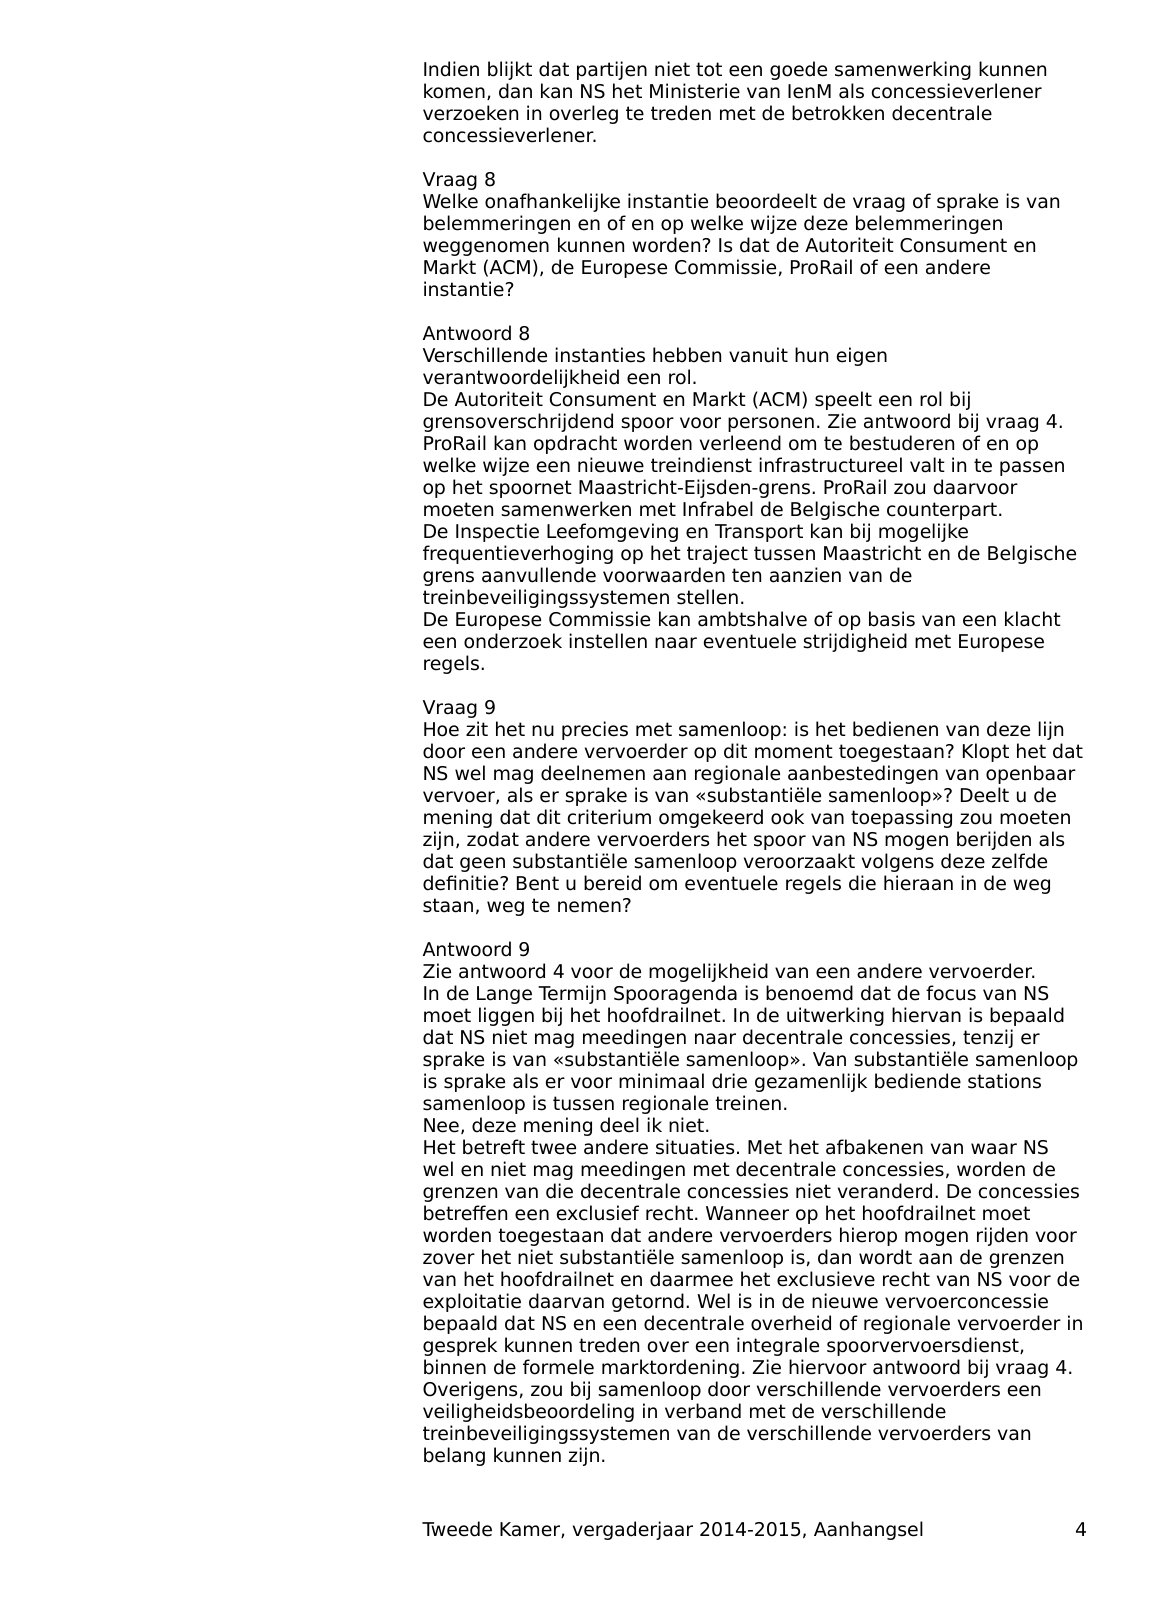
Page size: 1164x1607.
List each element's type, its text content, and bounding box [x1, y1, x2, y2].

text Welke onafhankelijke instantie beoordeelt de vraag of sprake is van belemmeringen en of en op welke wijze deze belemmeringen weggenomen kunnen worden? Is dat de Autoriteit Consument en Markt (ACM), de Europese Commissie, ProRail of een andere instantie? [422, 191, 1087, 301]
text In de Lange Termijn Spooragenda is benoemd dat de focus van NS moet liggen bij het hoofdrailnet. In de uitwerking hiervan is bepaald dat NS niet mag meedingen naar decentrale concessies, tenzij er sprake is van «substantiële samenloop». Van substantiële samenloop is sprake als er voor minimaal drie gezamenlijk bediende stations samenloop is tussen regionale treinen. [422, 983, 1087, 1115]
text Zie antwoord 4 voor de mogelijkheid van een andere vervoerder. [422, 961, 1087, 983]
text Verschillende instanties hebben vanuit hun eigen verantwoordelijkheid een rol. [422, 345, 1087, 389]
text Antwoord 8 [422, 323, 1087, 345]
text ProRail kan opdracht worden verleend om te bestuderen of en op welke wijze een nieuwe treindienst infrastructureel valt in te passen op het spoornet Maastricht-Eijsden-grens. ProRail zou daarvoor moeten samenwerken met Infrabel de Belgische counterpart. [422, 433, 1087, 521]
text De Inspectie Leefomgeving en Transport kan bij mogelijke frequentieverhoging op het traject tussen Maastricht en de Belgische grens aanvullende voorwaarden ten aanzien van de treinbeveiligingssystemen stellen. [422, 521, 1087, 609]
text Hoe zit het nu precies met samenloop: is het bedienen van deze lijn door een andere vervoerder op dit moment toegestaan? Klopt het dat NS wel mag deelnemen aan regionale aanbestedingen van openbaar vervoer, als er sprake is van «substantiële samenloop»? Deelt u de mening dat dit criterium omgekeerd ook van toepassing zou moeten zijn, zodat andere vervoerders het spoor van NS mogen berijden als dat geen substantiële samenloop veroorzaakt volgens deze zelfde definitie? Bent u bereid om eventuele regels die hieraan in de weg staan, weg te nemen? [422, 719, 1087, 917]
text De Autoriteit Consument en Markt (ACM) speelt een rol bij grensoverschrijdend spoor voor personen. Zie antwoord bij vraag 4. [422, 389, 1087, 433]
text Nee, deze mening deel ik niet. [422, 1115, 1087, 1137]
text Vraag 8 [422, 169, 1087, 191]
text Indien blijkt dat partijen niet tot een goede samenwerking kunnen komen, dan kan NS het Ministerie van IenM als concessieverlener verzoeken in overleg te treden met de betrokken decentrale concessieverlener. [422, 59, 1087, 147]
text Vraag 9 [422, 697, 1087, 719]
text Het betreft twee andere situaties. Met het afbakenen van waar NS wel en niet mag meedingen met decentrale concessies, worden de grenzen van die decentrale concessies niet veranderd. De concessies betreffen een exclusief recht. Wanneer op het hoofdrailnet moet worden toegestaan dat andere vervoerders hierop mogen rijden voor zover het niet substantiële samenloop is, dan wordt aan de grenzen van het hoofdrailnet en daarmee het exclusieve recht van NS voor de exploitatie daarvan getornd. Wel is in de nieuwe vervoerconcessie bepaald dat NS en een decentrale overheid of regionale vervoerder in gesprek kunnen treden over een integrale spoorvervoersdienst, binnen de formele marktordening. Zie hiervoor antwoord bij vraag 4. [422, 1137, 1087, 1379]
text Overigens, zou bij samenloop door verschillende vervoerders een veiligheidsbeoordeling in verband met de verschillende treinbeveiligingssystemen van de verschillende vervoerders van belang kunnen zijn. [422, 1379, 1087, 1467]
text De Europese Commissie kan ambtshalve of op basis van een klacht een onderzoek instellen naar eventuele strijdigheid met Europese regels. [422, 609, 1087, 675]
text Antwoord 9 [422, 939, 1087, 961]
